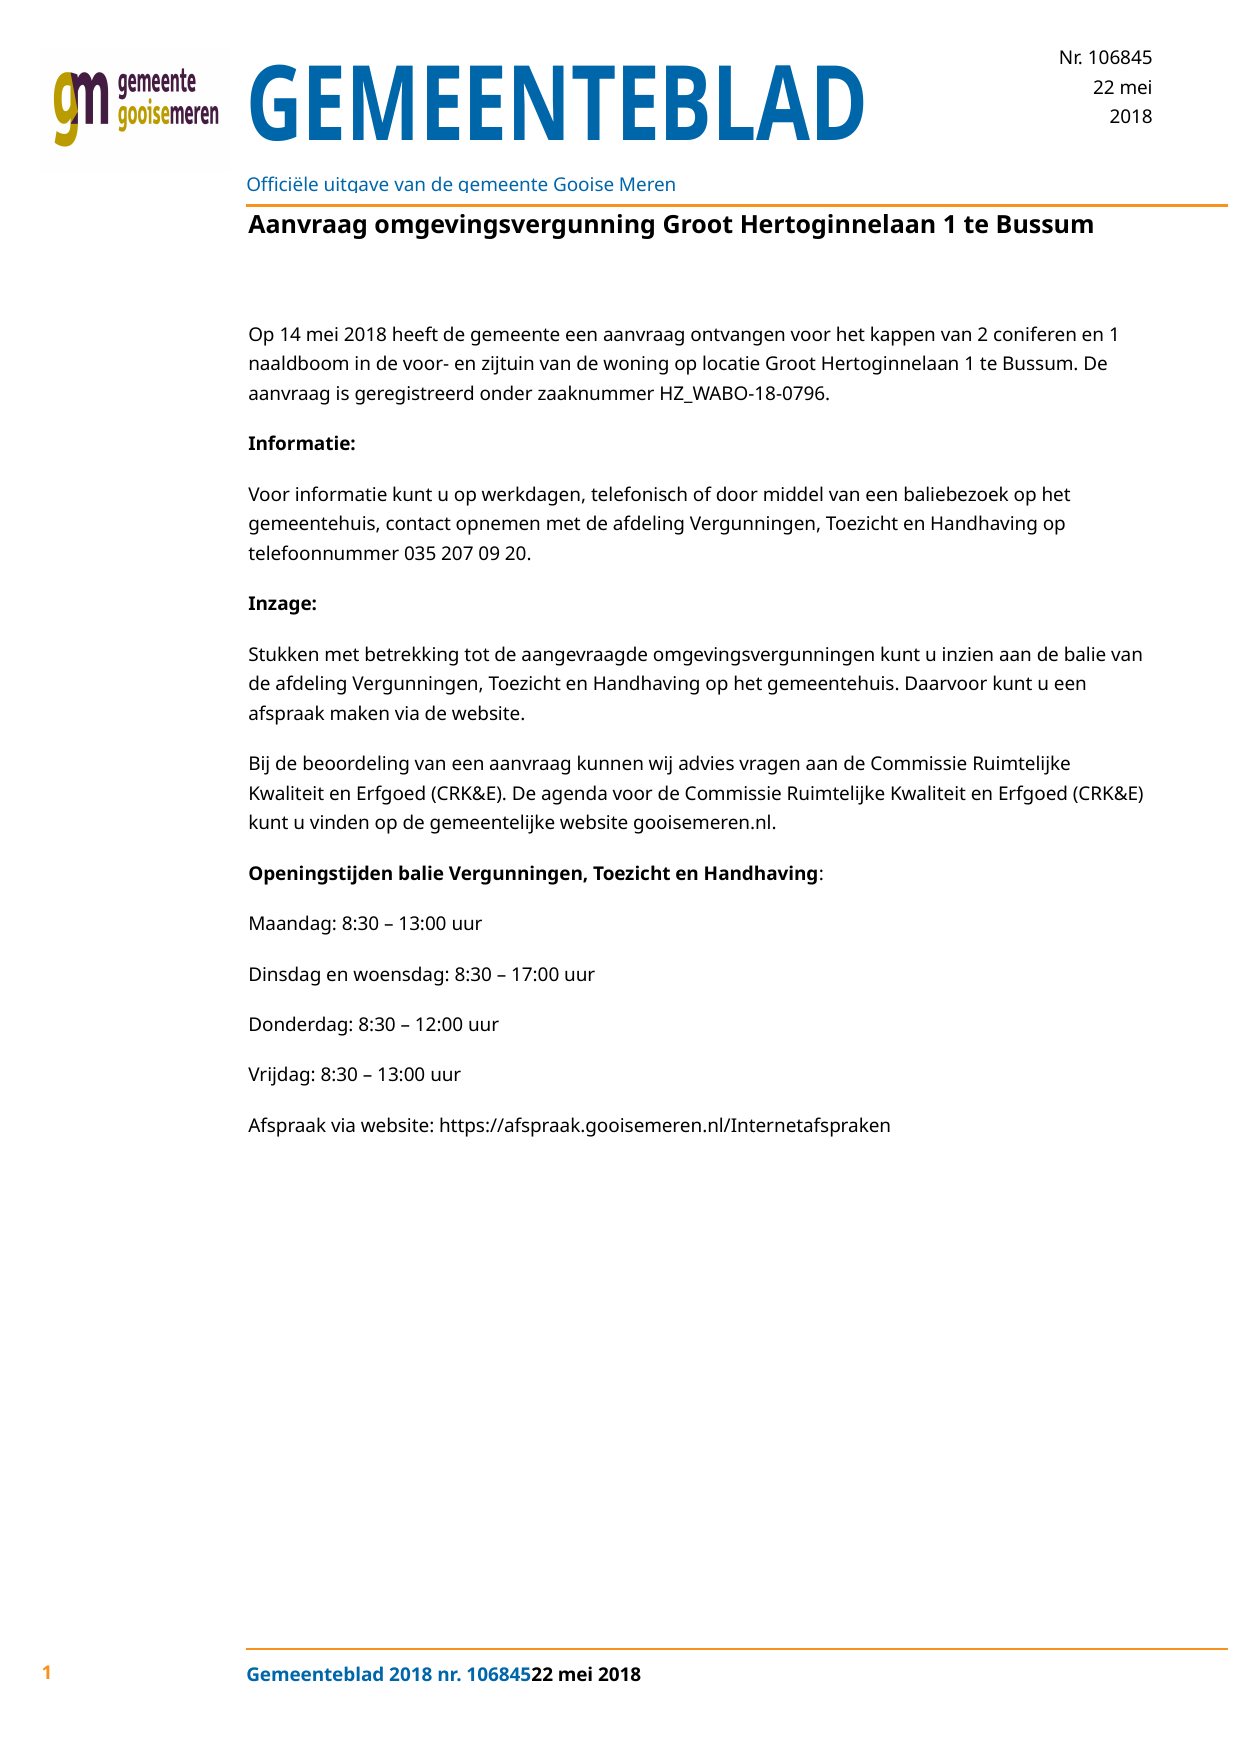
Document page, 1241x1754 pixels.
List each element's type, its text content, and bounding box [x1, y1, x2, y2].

text Maandag: 8:30 – 13:00 uur [248, 910, 1152, 936]
text Afspraak via website: https://afspraak.gooisemeren.nl/Internetafspraken [248, 1112, 1152, 1138]
text Openingstijden balie Vergunningen, Toezicht en Handhaving: [248, 860, 1152, 886]
text Dinsdag en woensdag: 8:30 – 17:00 uur [248, 961, 1152, 986]
text Stukken met betrekking tot de aangevraagde omgevingsvergunningen kunt u inzien aan de balie van de afdeling Vergunningen, Toezicht en Handhaving op het gemeentehuis. Daarvoor kunt u een afspraak maken via de website. [248, 641, 1152, 726]
text Voor informatie kunt u op werkdagen, telefonisch of door middel van een baliebezoek op het gemeentehuis, contact opnemen met de afdeling Vergunningen, Toezicht en Handhaving op telefoonnummer 035 207 09 20. [248, 481, 1152, 566]
text Donderdag: 8:30 – 12:00 uur [248, 1011, 1152, 1037]
text Aanvraag omgevingsvergunning Groot Hertoginnelaan 1 te Bussum [248, 207, 1152, 241]
text Bij de beoordeling van een aanvraag kunnen wij advies vragen aan de Commissie Ruimtelijke Kwaliteit en Erfgoed (CRK&E). De agenda voor de Commissie Ruimtelijke Kwaliteit en Erfgoed (CRK&E) kunt u vinden op de gemeentelijke website gooisemeren.nl. [248, 750, 1152, 835]
picture [41, 47, 231, 172]
text Informatie: [248, 430, 1152, 456]
text Vrijdag: 8:30 – 13:00 uur [248, 1062, 1152, 1087]
text Inzage: [248, 590, 1152, 616]
text Op 14 mei 2018 heeft de gemeente een aanvraag ontvangen voor het kappen van 2 coniferen en 1 naaldboom in de voor- en zijtuin van de woning op locatie Groot Hertoginnelaan 1 te Bussum. De aanvraag is geregistreerd onder zaaknummer HZ_WABO-18-0796. [248, 321, 1152, 406]
